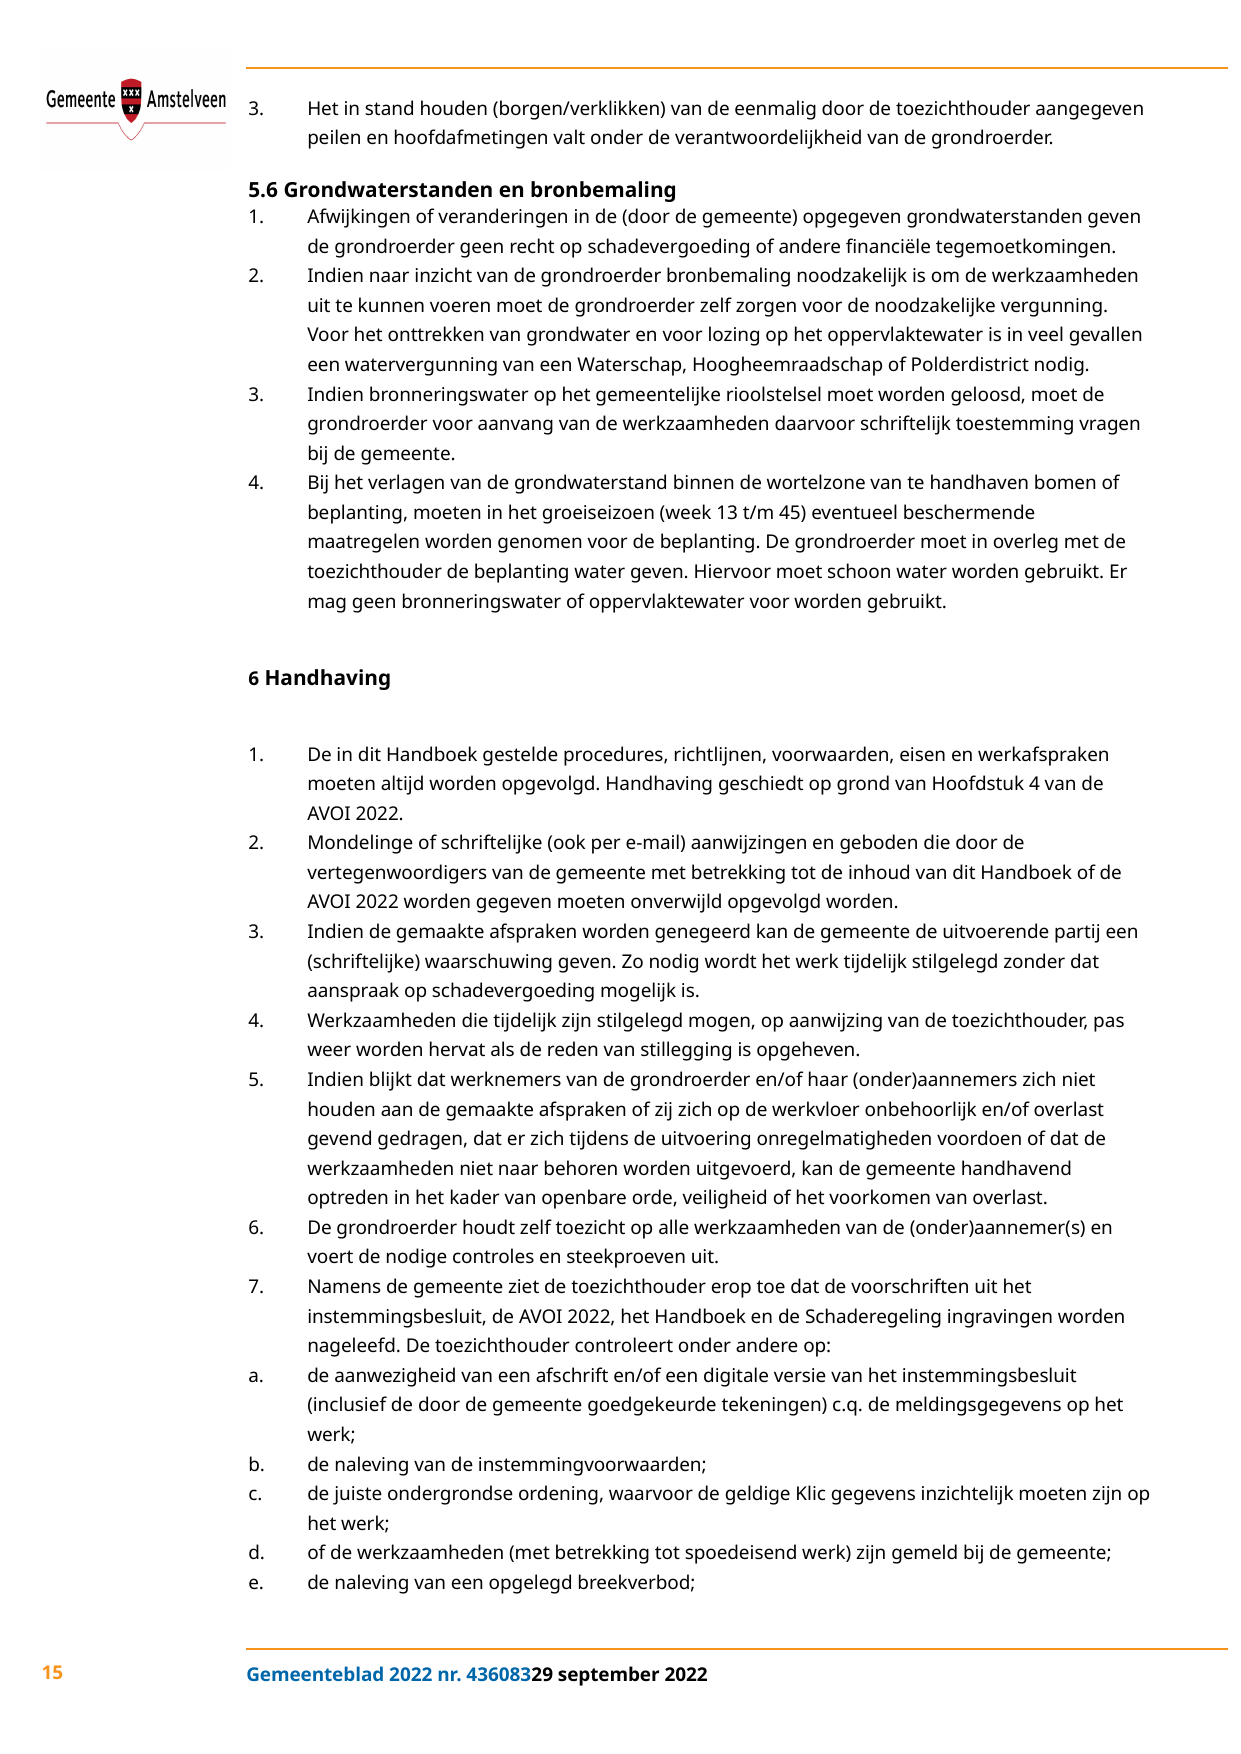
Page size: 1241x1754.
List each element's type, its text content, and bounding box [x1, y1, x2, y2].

list Werkzaamheden die tijdelijk zijn stilgelegd mogen, op aanwijzing van de toezichthouder, pas weer worden hervat als de reden van stillegging is opgeheven. [248, 1007, 1152, 1062]
list de juiste ondergrondse ordening, waarvoor de geldige Klic gegevens inzichtelijk moeten zijn op het werk; [248, 1480, 1152, 1536]
list de aanwezigheid van een afschrift en/of een digitale versie van het instemmingsbesluit (inclusief de door de gemeente goedgekeurde tekeningen) c.q. de meldingsgegevens op het werk; [248, 1362, 1152, 1447]
list De grondroerder houdt zelf toezicht op alle werkzaamheden van de (onder)aannemer(s) en voert de nodige controles en steekproeven uit. [248, 1214, 1152, 1269]
list De in dit Handboek gestelde procedures, richtlijnen, voorwaarden, eisen en werkafspraken moeten altijd worden opgevolgd. Handhaving geschiedt op grond van Hoofdstuk 4 van de AVOI 2022. [248, 741, 1152, 826]
list de naleving van een opgelegd breekverbod; [248, 1569, 1152, 1595]
list de naleving van de instemmingvoorwaarden; [248, 1451, 1152, 1476]
list Afwijkingen of veranderingen in de (door de gemeente) opgegeven grondwaterstanden geven de grondroerder geen recht op schadevergoeding of andere financiële tegemoetkomingen. [248, 203, 1152, 258]
list Indien de gemaakte afspraken worden genegeerd kan de gemeente de uitvoerende partij een (schriftelijke) waarschuwing geven. Zo nodig wordt het werk tijdelijk stilgelegd zonder dat aanspraak op schadevergoeding mogelijk is. [248, 918, 1152, 1003]
list Bij het verlagen van de grondwaterstand binnen de wortelzone van te handhaven bomen of beplanting, moeten in het groeiseizoen (week 13 t/m 45) eventueel beschermende maatregelen worden genomen voor de beplanting. De grondroerder moet in overleg met de toezichthouder de beplanting water geven. Hiervoor moet schoon water worden gebruikt. Er mag geen bronneringswater of oppervlaktewater voor worden gebruikt. [248, 469, 1152, 613]
list of de werkzaamheden (met betrekking tot spoedeisend werk) zijn gemeld bij de gemeente; [248, 1539, 1152, 1565]
list Indien bronneringswater op het gemeentelijke rioolstelsel moet worden geloosd, moet de grondroerder voor aanvang van de werkzaamheden daarvoor schriftelijk toestemming vragen bij de gemeente. [248, 381, 1152, 466]
text 5.6 Grondwaterstanden en bronbemaling [248, 175, 1152, 203]
list Indien blijkt dat werknemers van de grondroerder en/of haar (onder)aannemers zich niet houden aan de gemaakte afspraken of zij zich op de werkvloer onbehoorlijk en/of overlast gevend gedragen, dat er zich tijdens de uitvoering onregelmatigheden voordoen of dat de werkzaamheden niet naar behoren worden uitgevoerd, kan de gemeente handhavend optreden in het kader van openbare orde, veiligheid of het voorkomen van overlast. [248, 1066, 1152, 1210]
list Indien naar inzicht van de grondroerder bronbemaling noodzakelijk is om de werkzaamheden uit te kunnen voeren moet de grondroerder zelf zorgen voor de noodzakelijke vergunning. Voor het onttrekken van grondwater en voor lozing op het oppervlaktewater is in veel gevallen een watervergunning van een Waterschap, Hoogheemraadschap of Polderdistrict nodig. [248, 262, 1152, 377]
picture [41, 47, 231, 172]
text 6 Handhaving [248, 663, 1152, 691]
list Het in stand houden (borgen/verklikken) van de eenmalig door de toezichthouder aangegeven peilen en hoofdafmetingen valt onder de verantwoordelijkheid van de grondroerder. [248, 95, 1152, 150]
list Namens de gemeente ziet de toezichthouder erop toe dat de voorschriften uit het instemmingsbesluit, de AVOI 2022, het Handboek en de Schaderegeling ingravingen worden nageleefd. De toezichthouder controleert onder andere op: [248, 1273, 1152, 1358]
list Mondelinge of schriftelijke (ook per e-mail) aanwijzingen en geboden die door de vertegenwoordigers van de gemeente met betrekking tot de inhoud van dit Handboek of de AVOI 2022 worden gegeven moeten onverwijld opgevolgd worden. [248, 829, 1152, 914]
